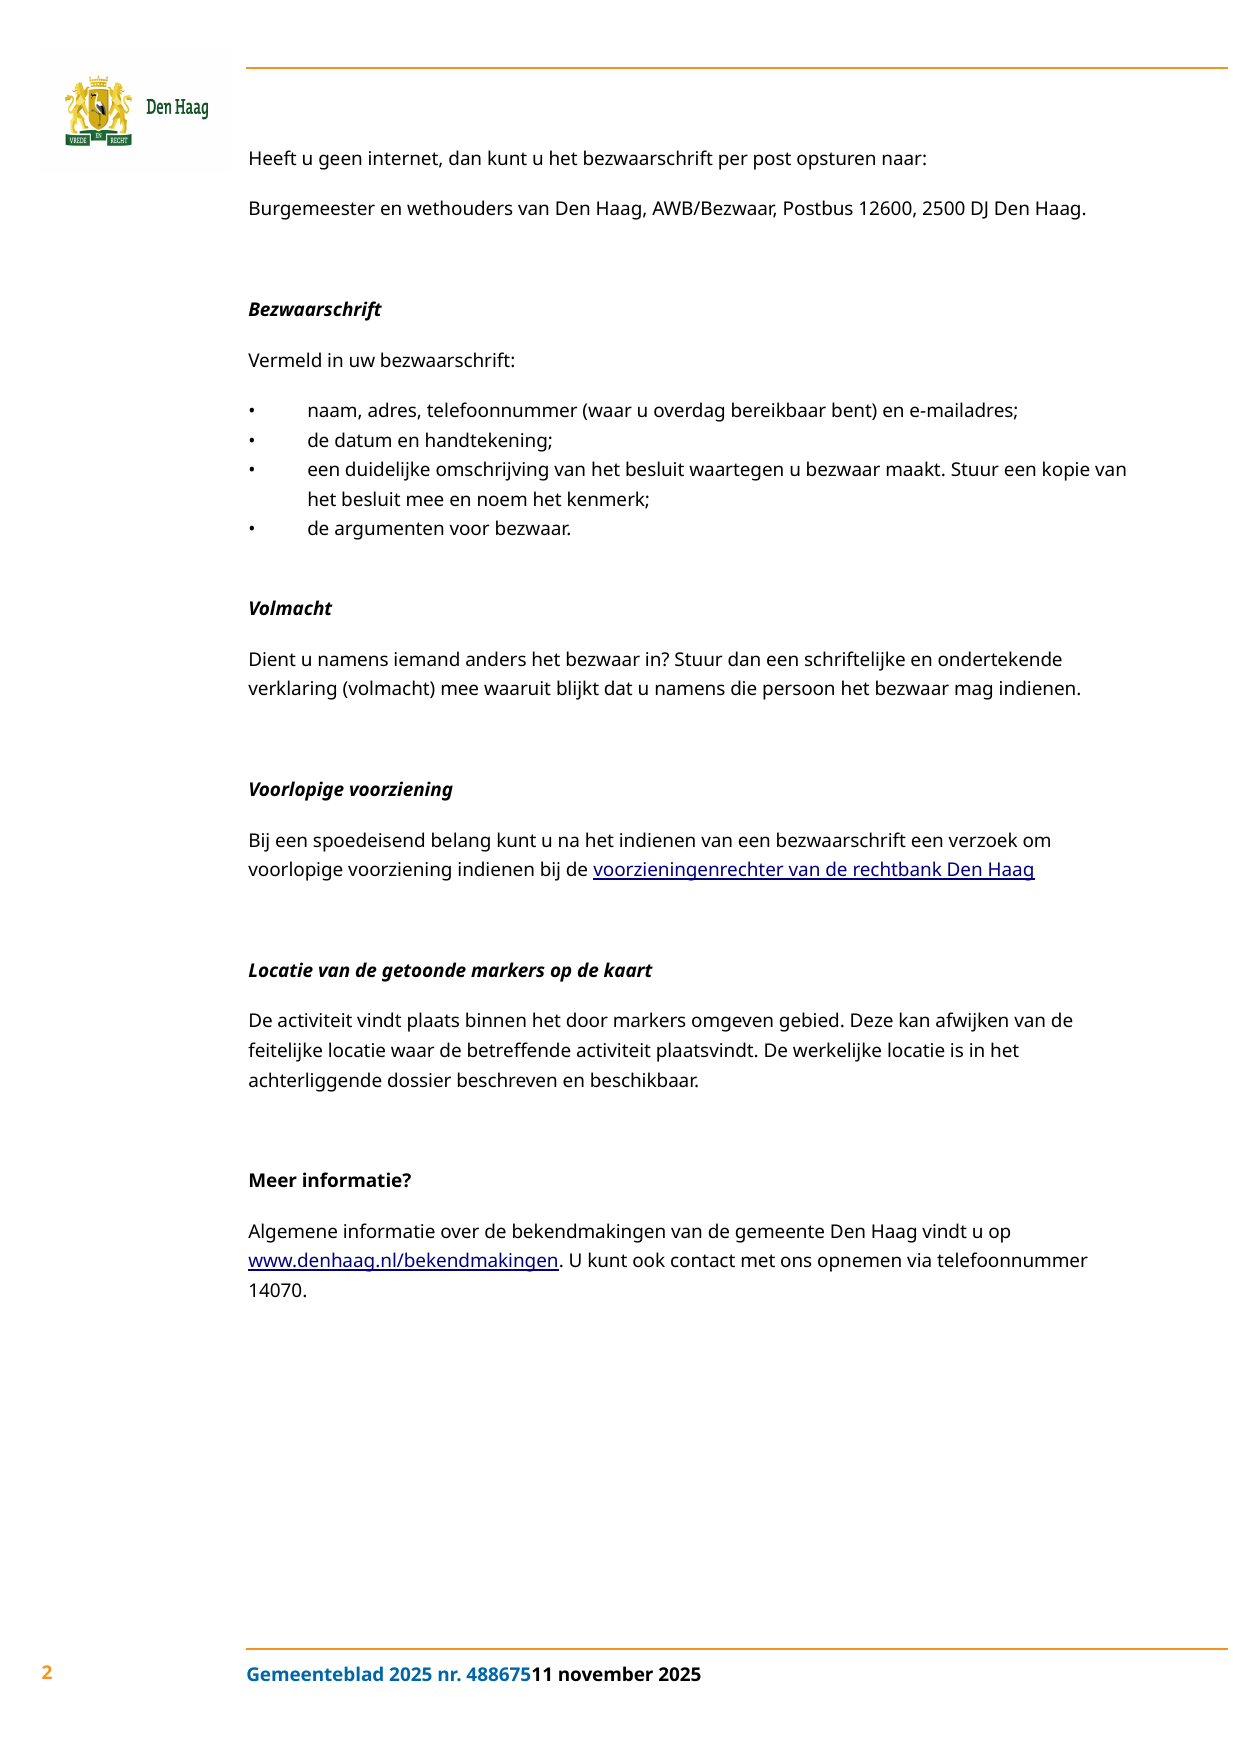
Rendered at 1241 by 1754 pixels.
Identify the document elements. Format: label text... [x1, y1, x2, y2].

picture [41, 47, 231, 172]
text Algemene informatie over de bekendmakingen van de gemeente Den Haag vindt u op www.denhaag.nl/bekendmakingen. U kunt ook contact met ons opnemen via telefoonnummer 14070. [248, 1218, 1152, 1303]
text Meer informatie? [248, 1168, 1152, 1193]
text Bij een spoedeisend belang kunt u na het indienen van een bezwaarschrift een verzoek om voorlopige voorziening indienen bij de voorzieningenrechter van de rechtbank Den Haag [248, 827, 1152, 882]
text Volmacht [248, 596, 1152, 621]
list de datum en handtekening; [248, 427, 1152, 453]
text Voorlopige voorziening [248, 776, 1152, 802]
list een duidelijke omschrijving van het besluit waartegen u bezwaar maakt. Stuur een kopie van het besluit mee en noem het kenmerk; [248, 456, 1152, 512]
text Bezwaarschrift [248, 296, 1152, 322]
text Locatie van de getoonde markers op de kaart [248, 957, 1152, 983]
list naam, adres, telefoonnummer (waar u overdag bereikbaar bent) en e-mailadres; [248, 397, 1152, 423]
text De activiteit vindt plaats binnen het door markers omgeven gebied. Deze kan afwijken van de feitelijke locatie waar de betreffende activiteit plaatsvindt. De werkelijke locatie is in het achterliggende dossier beschreven en beschikbaar. [248, 1008, 1152, 1093]
text Dient u namens iemand anders het bezwaar in? Stuur dan een schriftelijke en ondertekende verklaring (volmacht) mee waaruit blijkt dat u namens die persoon het bezwaar mag indienen. [248, 646, 1152, 701]
text Burgemeester en wethouders van Den Haag, AWB/Bezwaar, Postbus 12600, 2500 DJ Den Haag. [248, 196, 1152, 221]
text Heeft u geen internet, dan kunt u het bezwaarschrift per post opsturen naar: [248, 145, 1152, 171]
list de argumenten voor bezwaar. [248, 516, 1152, 541]
text Vermeld in uw bezwaarschrift: [248, 347, 1152, 373]
